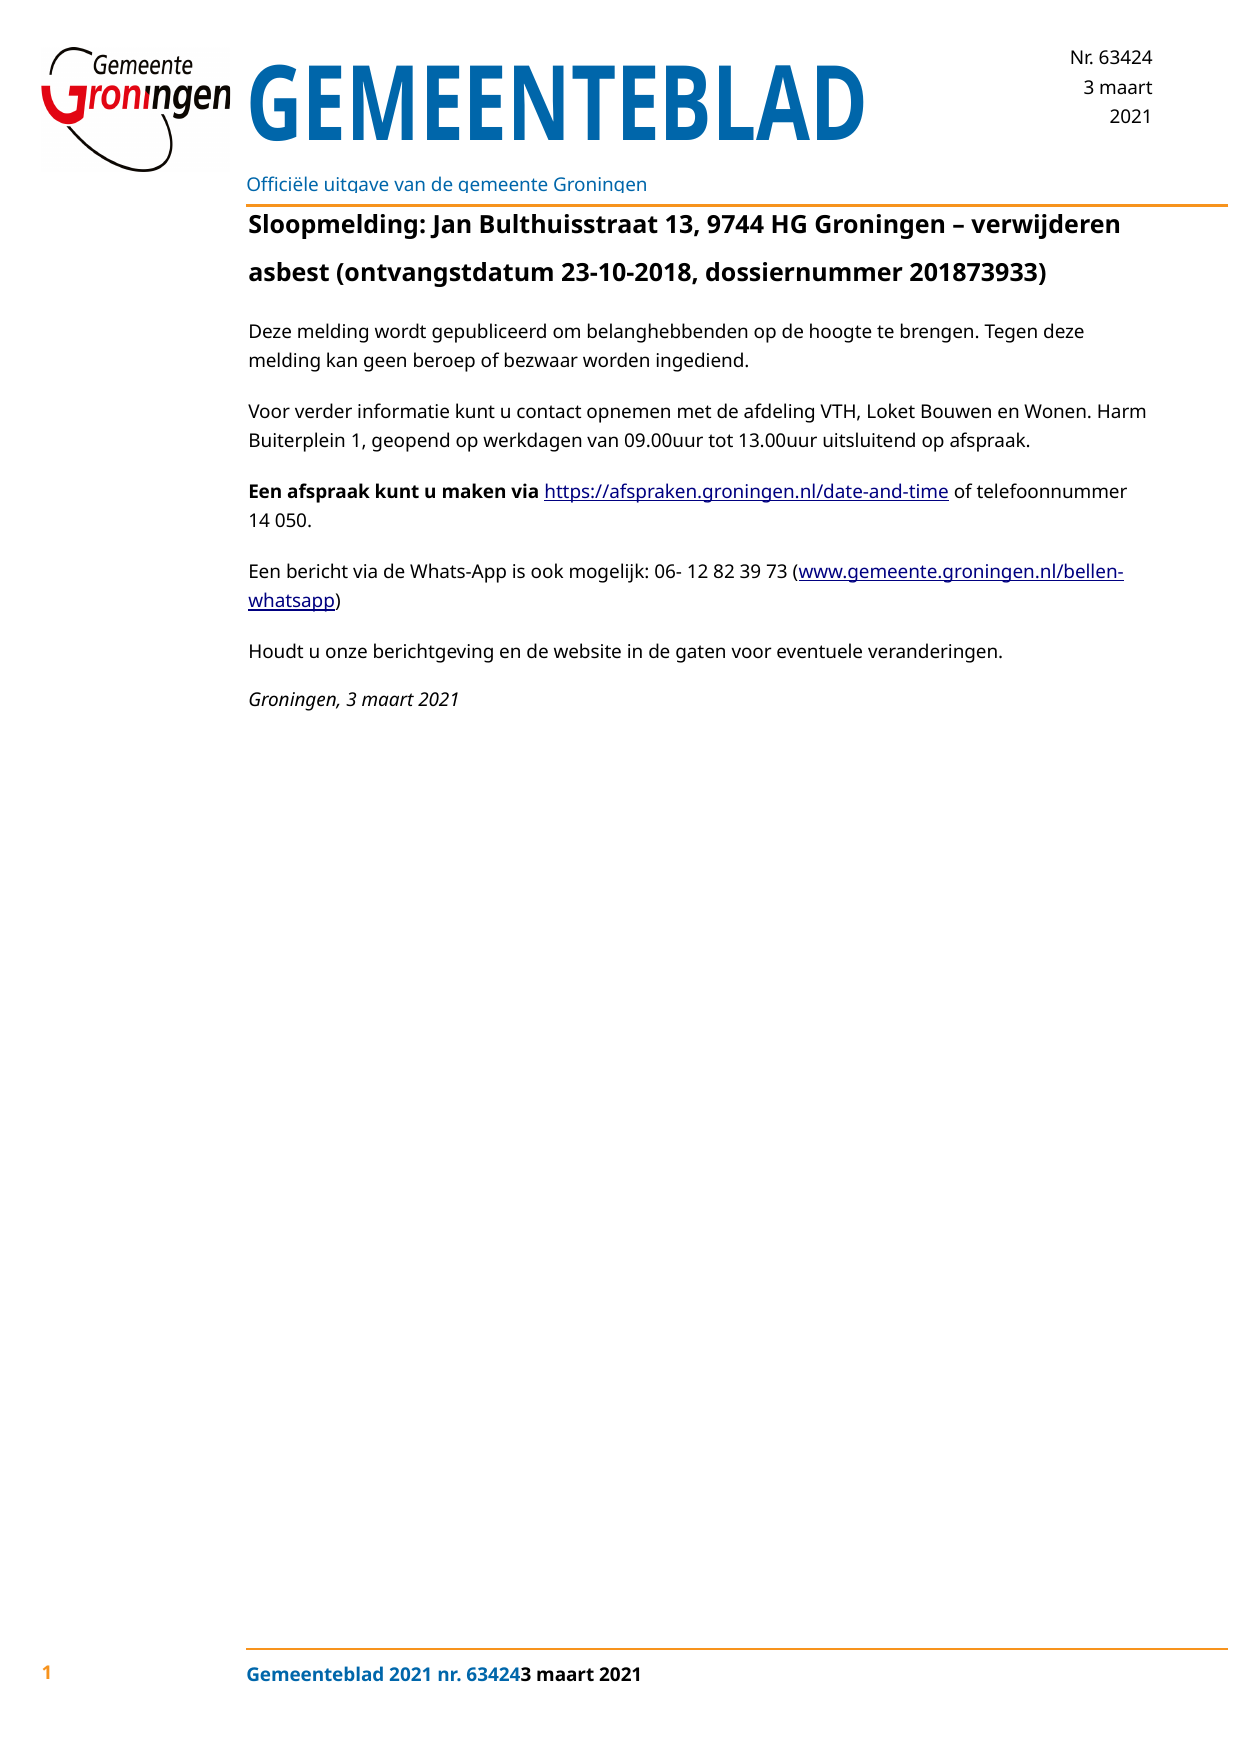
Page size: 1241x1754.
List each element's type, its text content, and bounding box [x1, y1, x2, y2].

picture [41, 47, 231, 172]
text Een afspraak kunt u maken via https://afspraken.groningen.nl/date-and-time of telefoonnummer 14 050. [248, 478, 1152, 533]
text Deze melding wordt gepubliceerd om belanghebbenden op de hoogte te brengen. Tegen deze melding kan geen beroep of bezwaar worden ingediend. [248, 318, 1152, 373]
text Groningen, 3 maart 2021 [248, 686, 1152, 711]
text Voor verder informatie kunt u contact opnemen met de afdeling VTH, Loket Bouwen en Wonen. Harm Buiterplein 1, geopend op werkdagen van 09.00uur tot 13.00uur uitsluitend op afspraak. [248, 398, 1152, 453]
text Sloopmelding: Jan Bulthuisstraat 13, 9744 HG Groningen – verwijderen asbest (ontvangstdatum 23-10-2018, dossiernummer 201873933) [248, 207, 1152, 288]
text Een bericht via de Whats-App is ook mogelijk: 06- 12 82 39 73 (www.gemeente.groningen.nl/bellen-whatsapp) [248, 558, 1152, 613]
text Houdt u onze berichtgeving en de website in de gaten voor eventuele veranderingen. [248, 638, 1152, 664]
